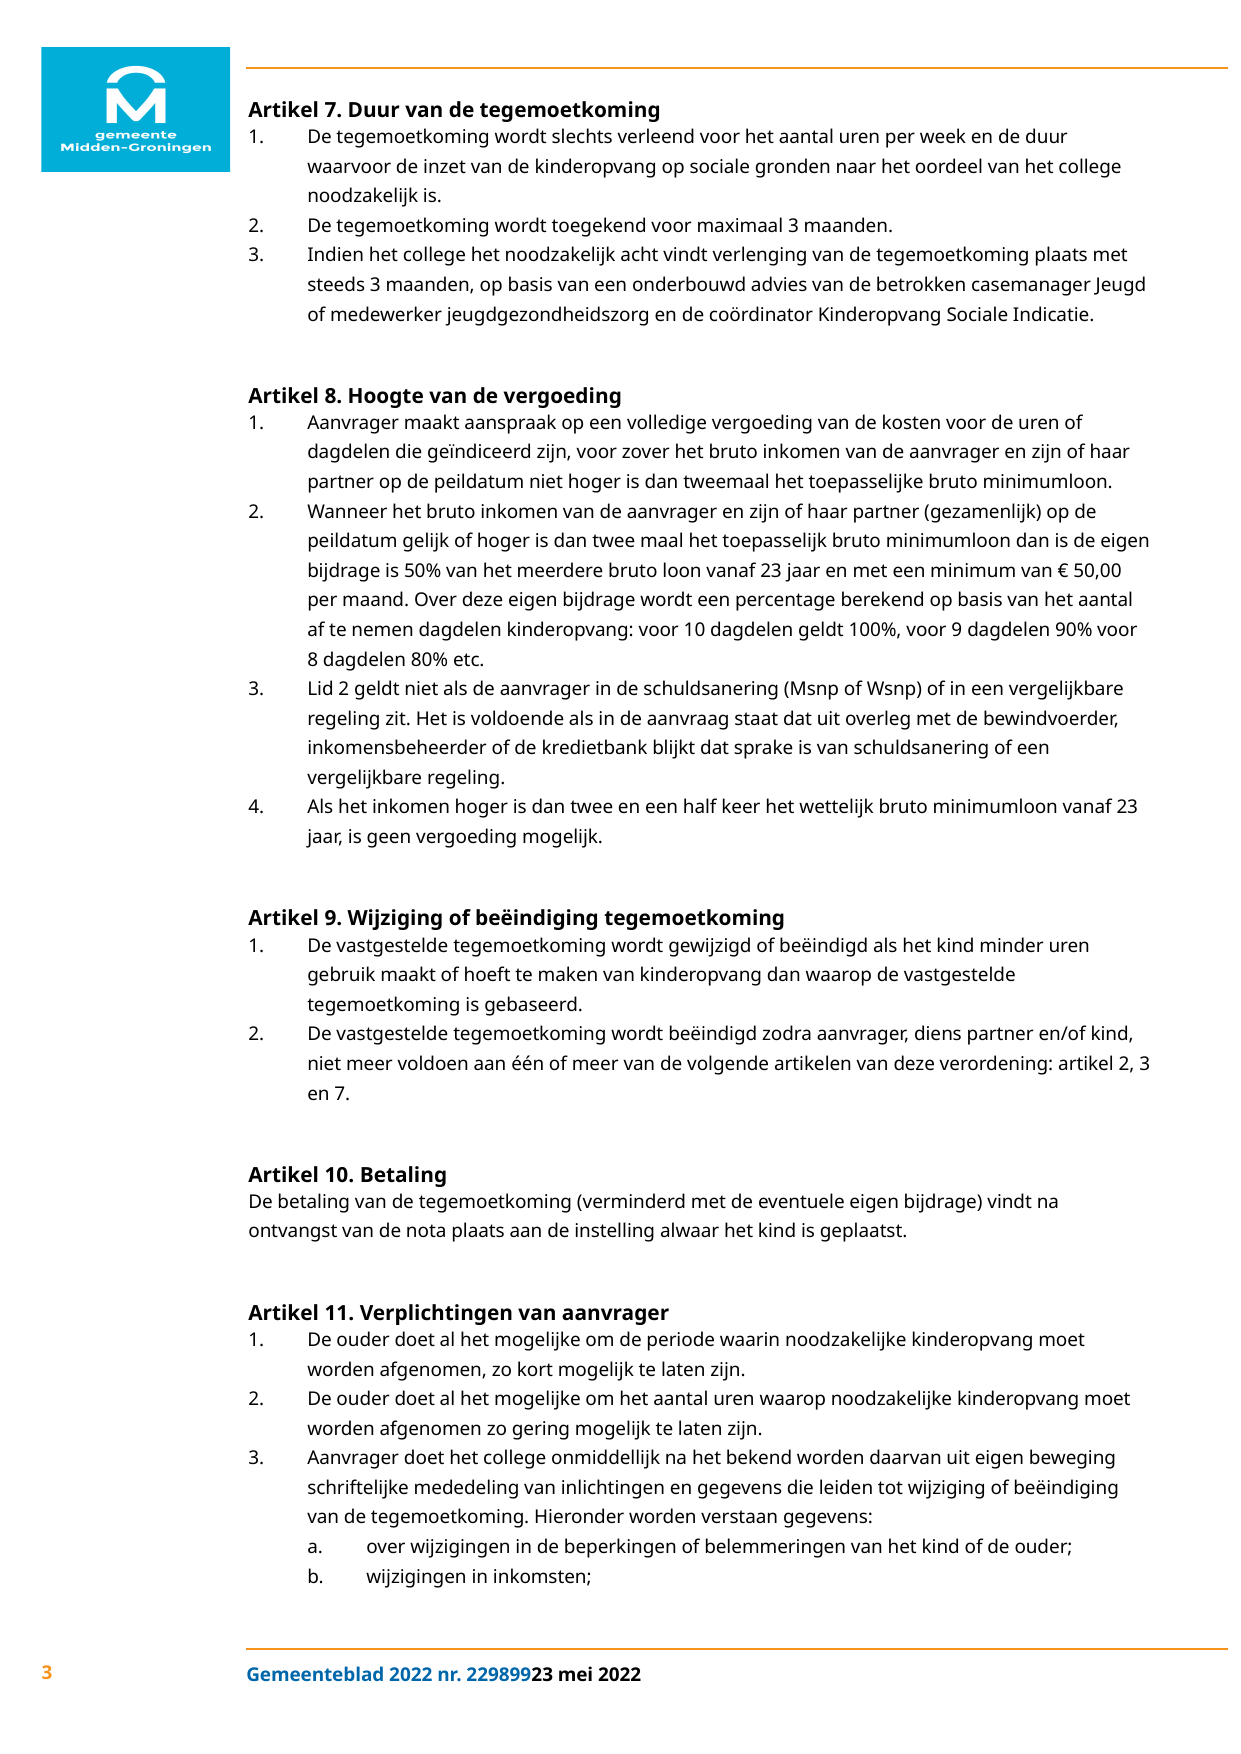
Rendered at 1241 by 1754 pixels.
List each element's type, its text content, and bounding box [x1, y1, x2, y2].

list De ouder doet al het mogelijke om het aantal uren waarop noodzakelijke kinderopvang moet worden afgenomen zo gering mogelijk te laten zijn. [248, 1385, 1152, 1441]
picture [184, 146, 190, 153]
list De tegemoetkoming wordt slechts verleend voor het aantal uren per week en de duur waarvoor de inzet van de kinderopvang op sociale gronden naar het oordeel van het college noodzakelijk is. [248, 123, 1152, 208]
list De vastgestelde tegemoetkoming wordt beëindigd zodra aanvrager, diens partner en/of kind, niet meer voldoen aan één of meer van de volgende artikelen van deze verordening: artikel 2, 3 en 7. [248, 1021, 1152, 1105]
text Artikel 8. Hoogte van de vergoeding [248, 381, 1152, 409]
text Artikel 9. Wijziging of beëindiging tegemoetkoming [248, 903, 1152, 932]
list Indien het college het noodzakelijk acht vindt verlenging van de tegemoetkoming plaats met steeds 3 maanden, op basis van een onderbouwd advies van de betrokken casemanager Jeugd of medewerker jeugdgezondheidszorg en de coördinator Kinderopvang Sociale Indicatie. [248, 242, 1152, 326]
list De ouder doet al het mogelijke om de periode waarin noodzakelijke kinderopvang moet worden afgenomen, zo kort mogelijk te laten zijn. [248, 1326, 1152, 1381]
list Wanneer het bruto inkomen van de aanvrager en zijn of haar partner (gezamenlijk) op de peildatum gelijk of hoger is dan twee maal het toepasselijk bruto minimumloon dan is de eigen bijdrage is 50% van het meerdere bruto loon vanaf 23 jaar en met een minimum van € 50,00 per maand. Over deze eigen bijdrage wordt een percentage berekend op basis van het aantal af te nemen dagdelen kinderopvang: voor 10 dagdelen geldt 100%, voor 9 dagdelen 90% voor 8 dagdelen 80% etc. [248, 498, 1152, 672]
list Aanvrager maakt aanspraak op een volledige vergoeding van de kosten voor de uren of dagdelen die geïndiceerd zijn, voor zover het bruto inkomen van de aanvrager en zijn of haar partner op de peildatum niet hoger is dan tweemaal het toepasselijke bruto minimumloon. [248, 409, 1152, 494]
text Artikel 7. Duur van de tegemoetkoming [248, 95, 1152, 123]
list wijzigingen in inkomsten; [307, 1563, 1152, 1588]
picture [108, 66, 164, 82]
list Als het inkomen hoger is dan twee en een half keer het wettelijk bruto minimumloon vanaf 23 jaar, is geen vergoeding mogelijk. [248, 794, 1152, 849]
list De vastgestelde tegemoetkoming wordt gewijzigd of beëindigd als het kind minder uren gebruik maakt of hoeft te maken van kinderopvang dan waarop de vastgestelde tegemoetkoming is gebaseerd. [248, 932, 1152, 1017]
list Aanvrager doet het college onmiddellijk na het bekend worden daarvan uit eigen beweging schriftelijke mededeling van inlichtingen en gegevens die leiden tot wijziging of beëindiging van de tegemoetkoming. Hieronder worden verstaan gegevens: [248, 1444, 1152, 1529]
text Artikel 10. Betaling [248, 1160, 1152, 1188]
list Lid 2 geldt niet als de aanvrager in de schuldsanering (Msnp of Wsnp) of in een vergelijkbare regeling zit. Het is voldoende als in de aanvraag staat dat uit overleg met de bewindvoerder, inkomensbeheerder of de kredietbank blijkt dat sprake is van schuldsanering of een vergelijkbare regeling. [248, 675, 1152, 790]
text Artikel 11. Verplichtingen van aanvrager [248, 1298, 1152, 1326]
text De betaling van de tegemoetkoming (verminderd met de eventuele eigen bijdrage) vindt na ontvangst van de nota plaats aan de instelling alwaar het kind is geplaatst. [248, 1188, 1152, 1243]
picture [107, 89, 165, 122]
list De tegemoetkoming wordt toegekend voor maximaal 3 maanden. [248, 212, 1152, 238]
list over wijzigingen in de beperkingen of belemmeringen van het kind of de ouder; [307, 1533, 1152, 1559]
